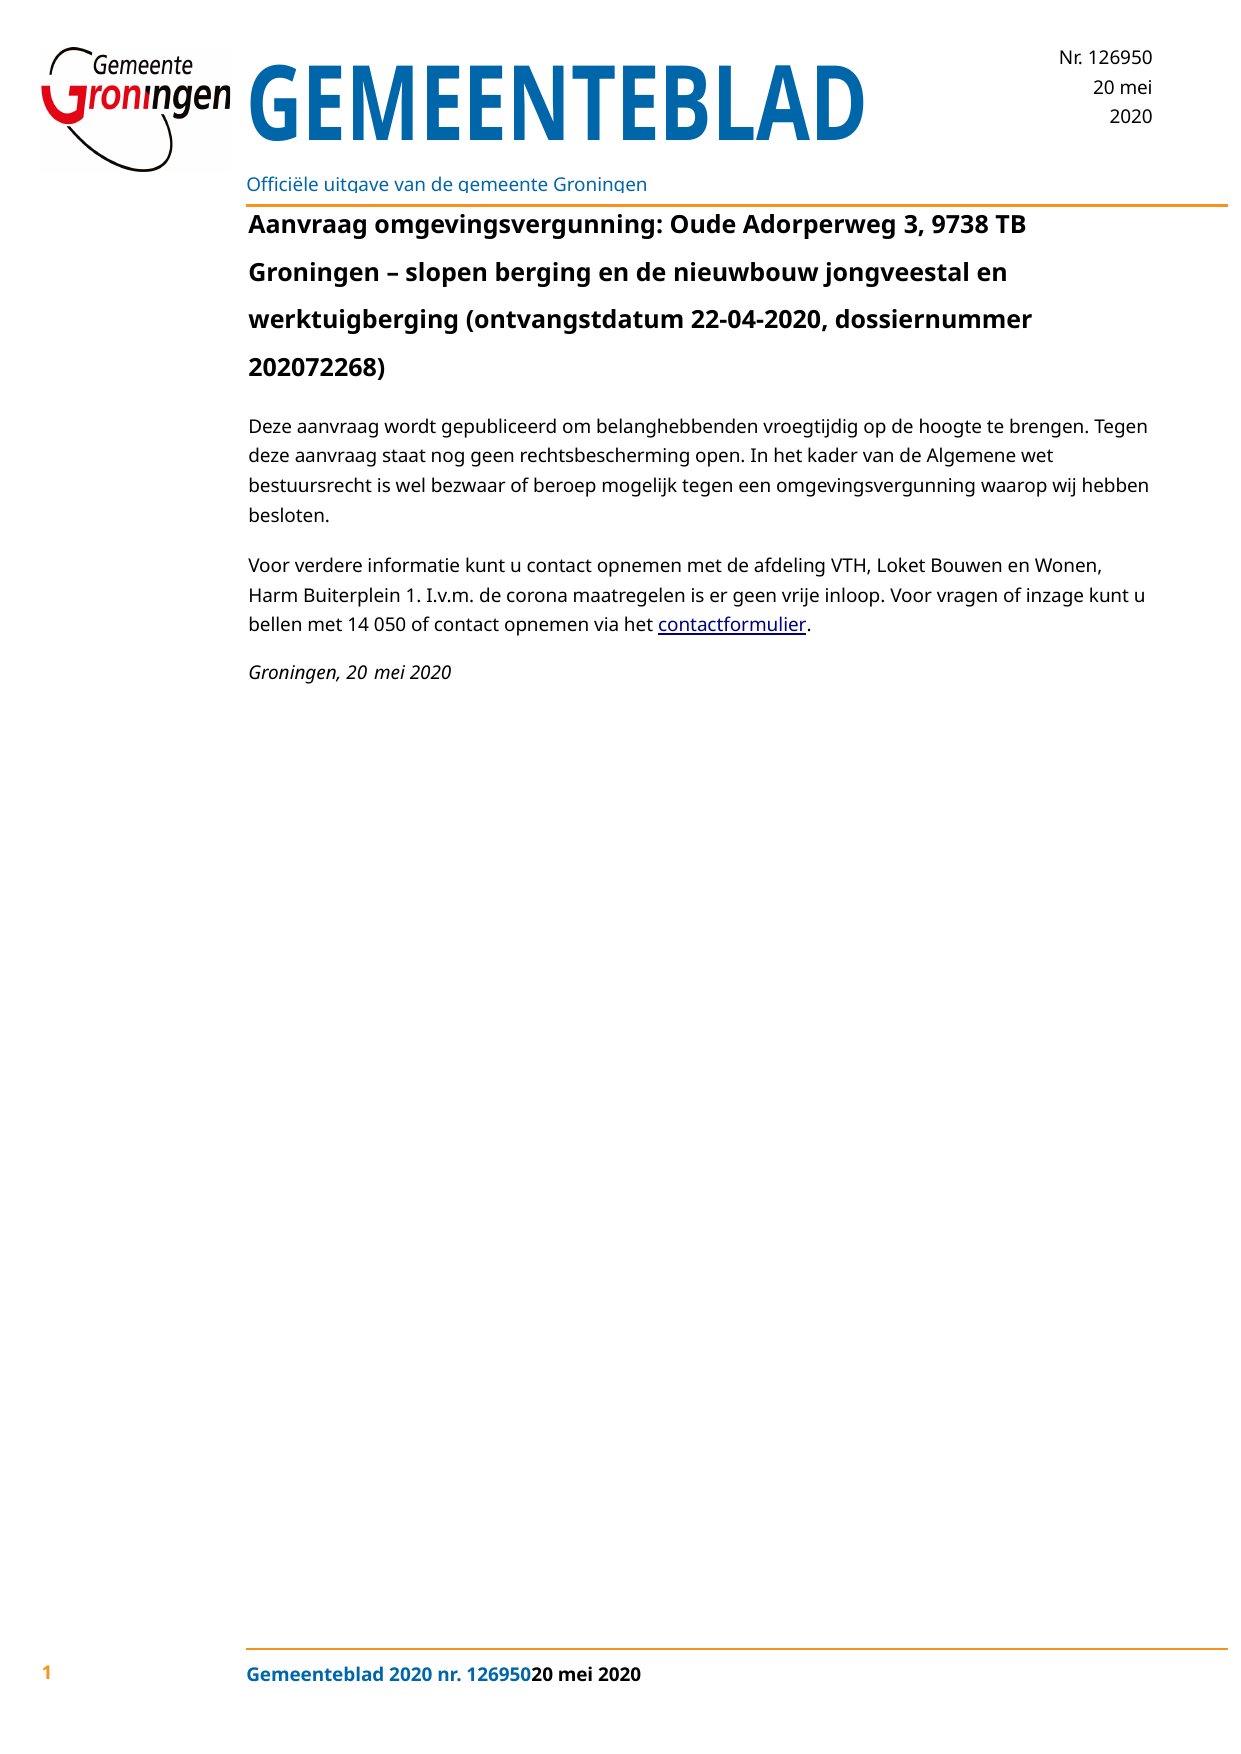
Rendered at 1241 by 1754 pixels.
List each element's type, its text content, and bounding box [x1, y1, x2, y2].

text Aanvraag omgevingsvergunning: Oude Adorperweg 3, 9738 TB Groningen – slopen berging en de nieuwbouw jongveestal en werktuigberging (ontvangstdatum 22-04-2020, dossiernummer 202072268) [248, 207, 1152, 384]
text Voor verdere informatie kunt u contact opnemen met de afdeling VTH, Loket Bouwen en Wonen, Harm Buiterplein 1. I.v.m. de corona maatregelen is er geen vrije inloop. Voor vragen of inzage kunt u bellen met 14 050 of contact opnemen via het contactformulier. [248, 552, 1152, 637]
text Groningen, 20 mei 2020 [248, 659, 1152, 685]
picture [41, 47, 231, 172]
text Deze aanvraag wordt gepubliceerd om belanghebbenden vroegtijdig op de hoogte te brengen. Tegen deze aanvraag staat nog geen rechtsbescherming open. In het kader van de Algemene wet bestuursrecht is wel bezwaar of beroep mogelijk tegen een omgevingsvergunning waarop wij hebben besloten. [248, 413, 1152, 528]
